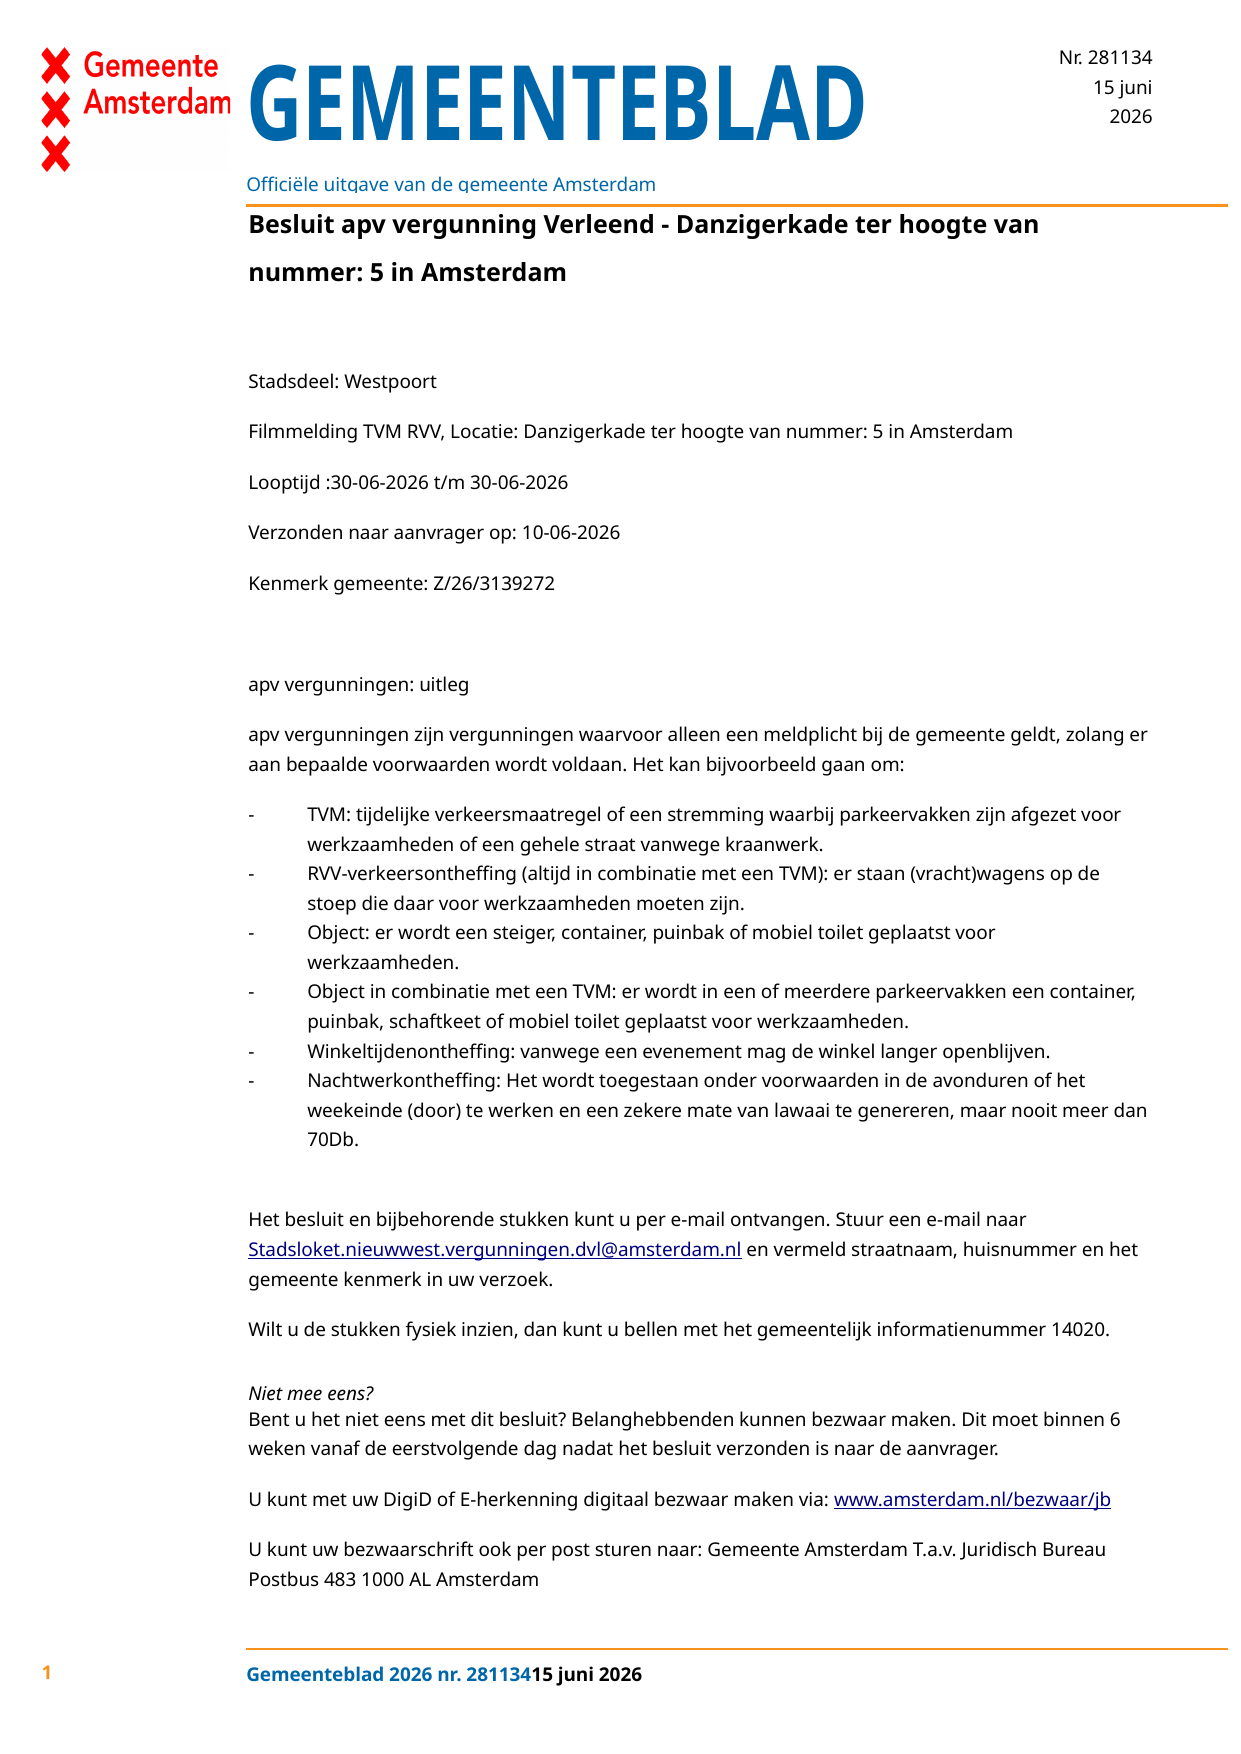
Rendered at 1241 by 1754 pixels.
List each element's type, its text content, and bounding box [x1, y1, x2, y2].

list Object: er wordt een steiger, container, puinbak of mobiel toilet geplaatst voor werkzaamheden. [248, 919, 1152, 975]
text Verzonden naar aanvrager op: 10-06-2026 [248, 519, 1152, 545]
text Niet mee eens? [248, 1380, 1152, 1406]
text Bent u het niet eens met dit besluit? Belanghebbenden kunnen bezwaar maken. Dit moet binnen 6 weken vanaf de eerstvolgende dag nadat het besluit verzonden is naar de aanvrager. [248, 1406, 1152, 1461]
text Wilt u de stukken fysiek inzien, dan kunt u bellen met het gemeentelijk informatienummer 14020. [248, 1316, 1152, 1342]
list Winkeltijdenontheffing: vanwege een evenement mag de winkel langer openblijven. [248, 1038, 1152, 1064]
text apv vergunningen: uitleg [248, 671, 1152, 697]
text U kunt uw bezwaarschrift ook per post sturen naar: Gemeente Amsterdam T.a.v. Juridisch Bureau Postbus 483 1000 AL Amsterdam [248, 1536, 1152, 1592]
list Nachtwerkontheffing: Het wordt toegestaan onder voorwaarden in de avonduren of het weekeinde (door) te werken en een zekere mate van lawaai te genereren, maar nooit meer dan 70Db. [248, 1067, 1152, 1152]
text Besluit apv vergunning Verleend - Danzigerkade ter hoogte van nummer: 5 in Amsterdam [248, 207, 1152, 288]
list TVM: tijdelijke verkeersmaatregel of een stremming waarbij parkeervakken zijn afgezet voor werkzaamheden of een gehele straat vanwege kraanwerk. [248, 801, 1152, 857]
text Looptijd :30-06-2026 t/m 30-06-2026 [248, 469, 1152, 495]
text Kenmerk gemeente: Z/26/3139272 [248, 570, 1152, 596]
text apv vergunningen zijn vergunningen waarvoor alleen een meldplicht bij de gemeente geldt, zolang er aan bepaalde voorwaarden wordt voldaan. Het kan bijvoorbeeld gaan om: [248, 721, 1152, 777]
list RVV-verkeersontheffing (altijd in combinatie met een TVM): er staan (vracht)wagens op de stoep die daar voor werkzaamheden moeten zijn. [248, 860, 1152, 916]
picture [41, 47, 231, 172]
text Filmmelding TVM RVV, Locatie: Danzigerkade ter hoogte van nummer: 5 in Amsterdam [248, 419, 1152, 444]
text Stadsdeel: Westpoort [248, 368, 1152, 394]
list Object in combinatie met een TVM: er wordt in een of meerdere parkeervakken een container, puinbak, schaftkeet of mobiel toilet geplaatst voor werkzaamheden. [248, 979, 1152, 1034]
text U kunt met uw DigiD of E-herkenning digitaal bezwaar maken via: www.amsterdam.nl/bezwaar/jb [248, 1486, 1152, 1512]
text Het besluit en bijbehorende stukken kunt u per e-mail ontvangen. Stuur een e-mail naar Stadsloket.nieuwwest.vergunningen.dvl@amsterdam.nl en vermeld straatnaam, huisnummer en het gemeente kenmerk in uw verzoek. [248, 1207, 1152, 1292]
